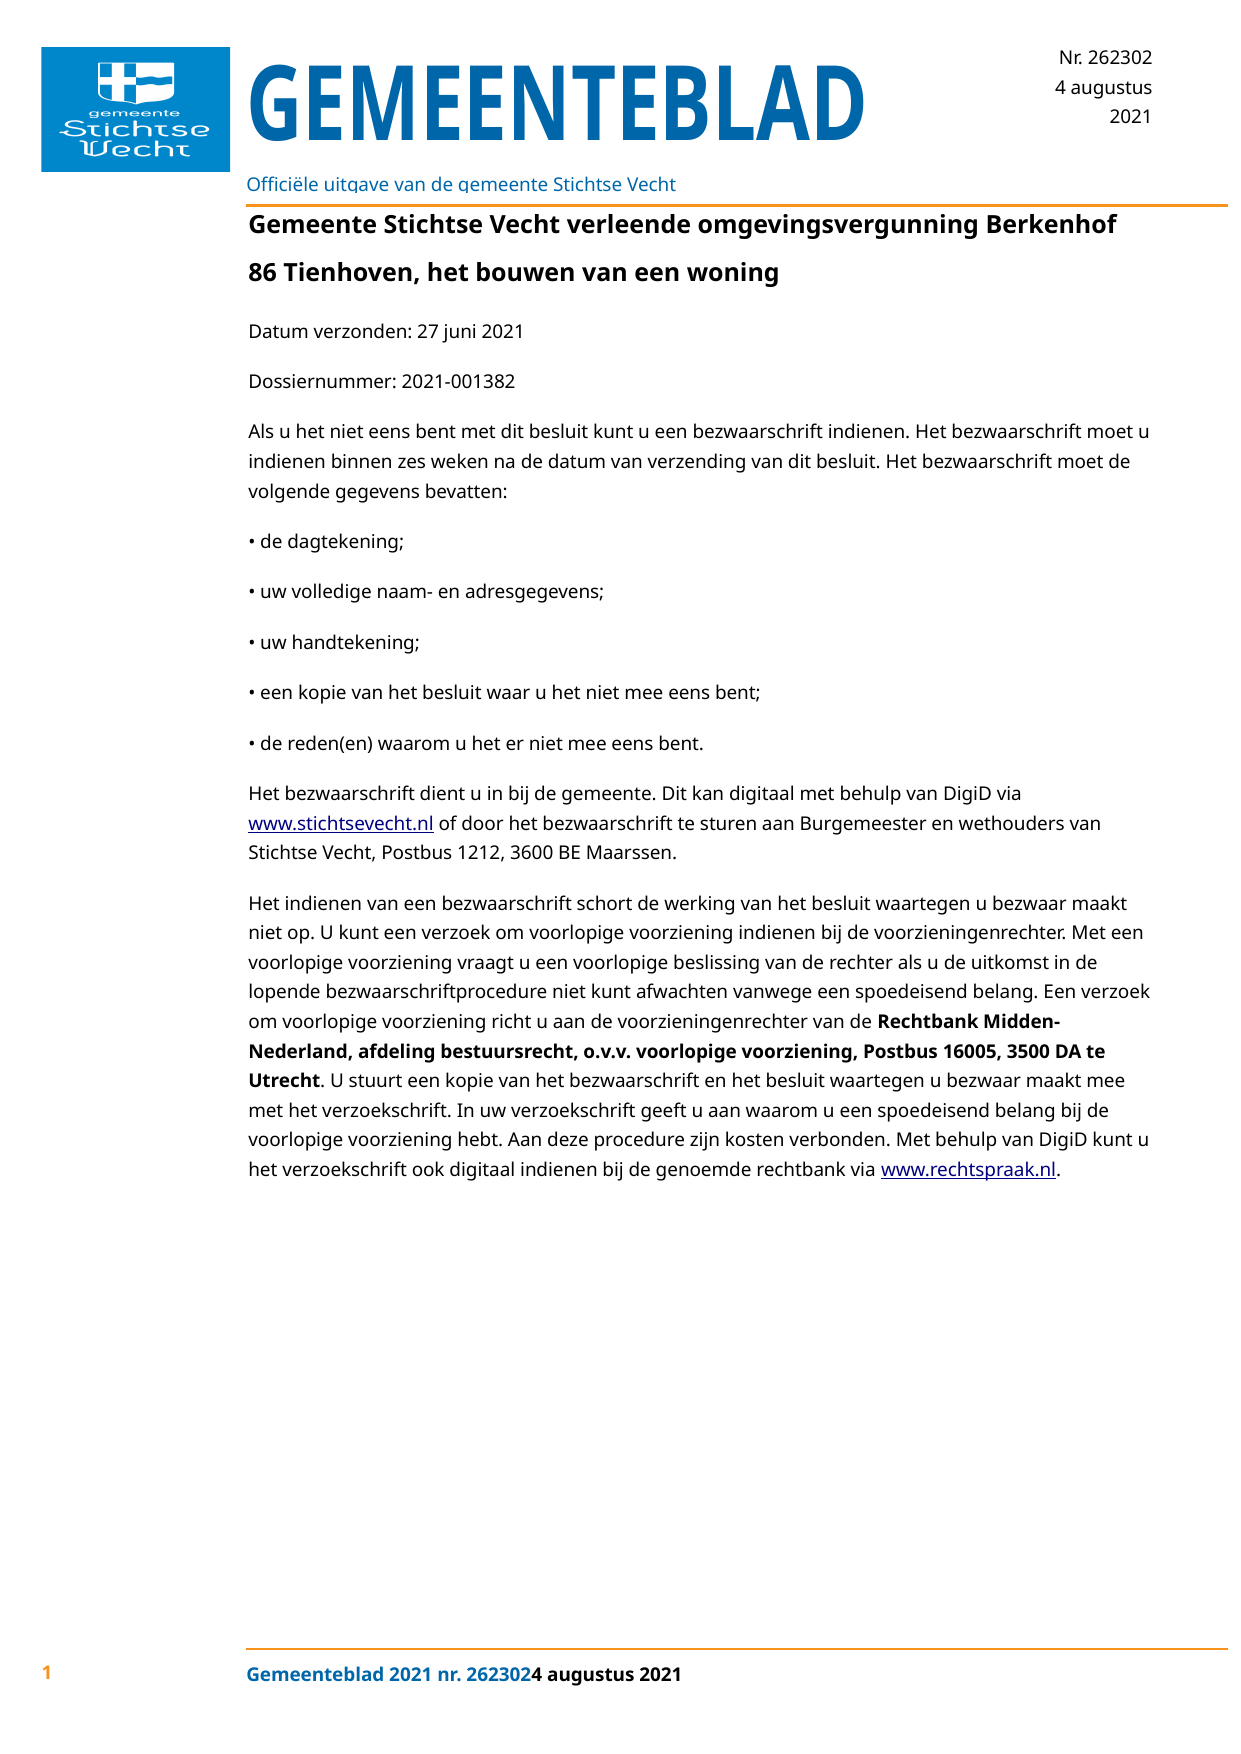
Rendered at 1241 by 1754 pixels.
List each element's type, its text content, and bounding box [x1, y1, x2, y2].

text • de reden(en) waarom u het er niet mee eens bent. [248, 730, 1152, 756]
picture [99, 63, 135, 101]
text Dossiernummer: 2021-001382 [248, 368, 1152, 394]
text • uw volledige naam- en adresgegevens; [248, 579, 1152, 604]
text • een kopie van het besluit waar u het niet mee eens bent; [248, 679, 1152, 705]
text Het indienen van een bezwaarschrift schort de werking van het besluit waartegen u bezwaar maakt niet op. U kunt een verzoek om voorlopige voorziening indienen bij de voorzieningenrechter. Met een voorlopige voorziening vraagt u een voorlopige beslissing van de rechter als u de uitkomst in de lopende bezwaarschriftprocedure niet kunt afwachten vanwege een spoedeisend belang. Een verzoek om voorlopige voorziening richt u aan de voorzieningenrechter van de Rechtbank Midden-Nederland, afdeling bestuursrecht, o.v.v. voorlopige voorziening, Postbus 16005, 3500 DA te Utrecht. U stuurt een kopie van het bezwaarschrift en het besluit waartegen u bezwaar maakt mee met het verzoekschrift. In uw verzoekschrift geeft u aan waarom u een spoedeisend belang bij de voorlopige voorziening hebt. Aan deze procedure zijn kosten verbonden. Met behulp van DigiD kunt u het verzoekschrift ook digitaal indienen bij de genoemde rechtbank via www.rechtspraak.nl. [248, 890, 1152, 1182]
picture [137, 63, 174, 103]
text Het bezwaarschrift dient u in bij de gemeente. Dit kan digitaal met behulp van DigiD via www.stichtsevecht.nl of door het bezwaarschrift te sturen aan Burgemeester en wethouders van Stichtse Vecht, Postbus 1212, 3600 BE Maarssen. [248, 780, 1152, 865]
text Datum verzonden: 27 juni 2021 [248, 318, 1152, 344]
text • de dagtekening; [248, 528, 1152, 554]
text • uw handtekening; [248, 629, 1152, 655]
text Gemeente Stichtse Vecht verleende omgevingsvergunning Berkenhof 86 Tienhoven, het bouwen van een woning [248, 207, 1152, 288]
text Als u het niet eens bent met dit besluit kunt u een bezwaarschrift indienen. Het bezwaarschrift moet u indienen binnen zes weken na de datum van verzending van dit besluit. Het bezwaarschrift moet de volgende gegevens bevatten: [248, 419, 1152, 504]
